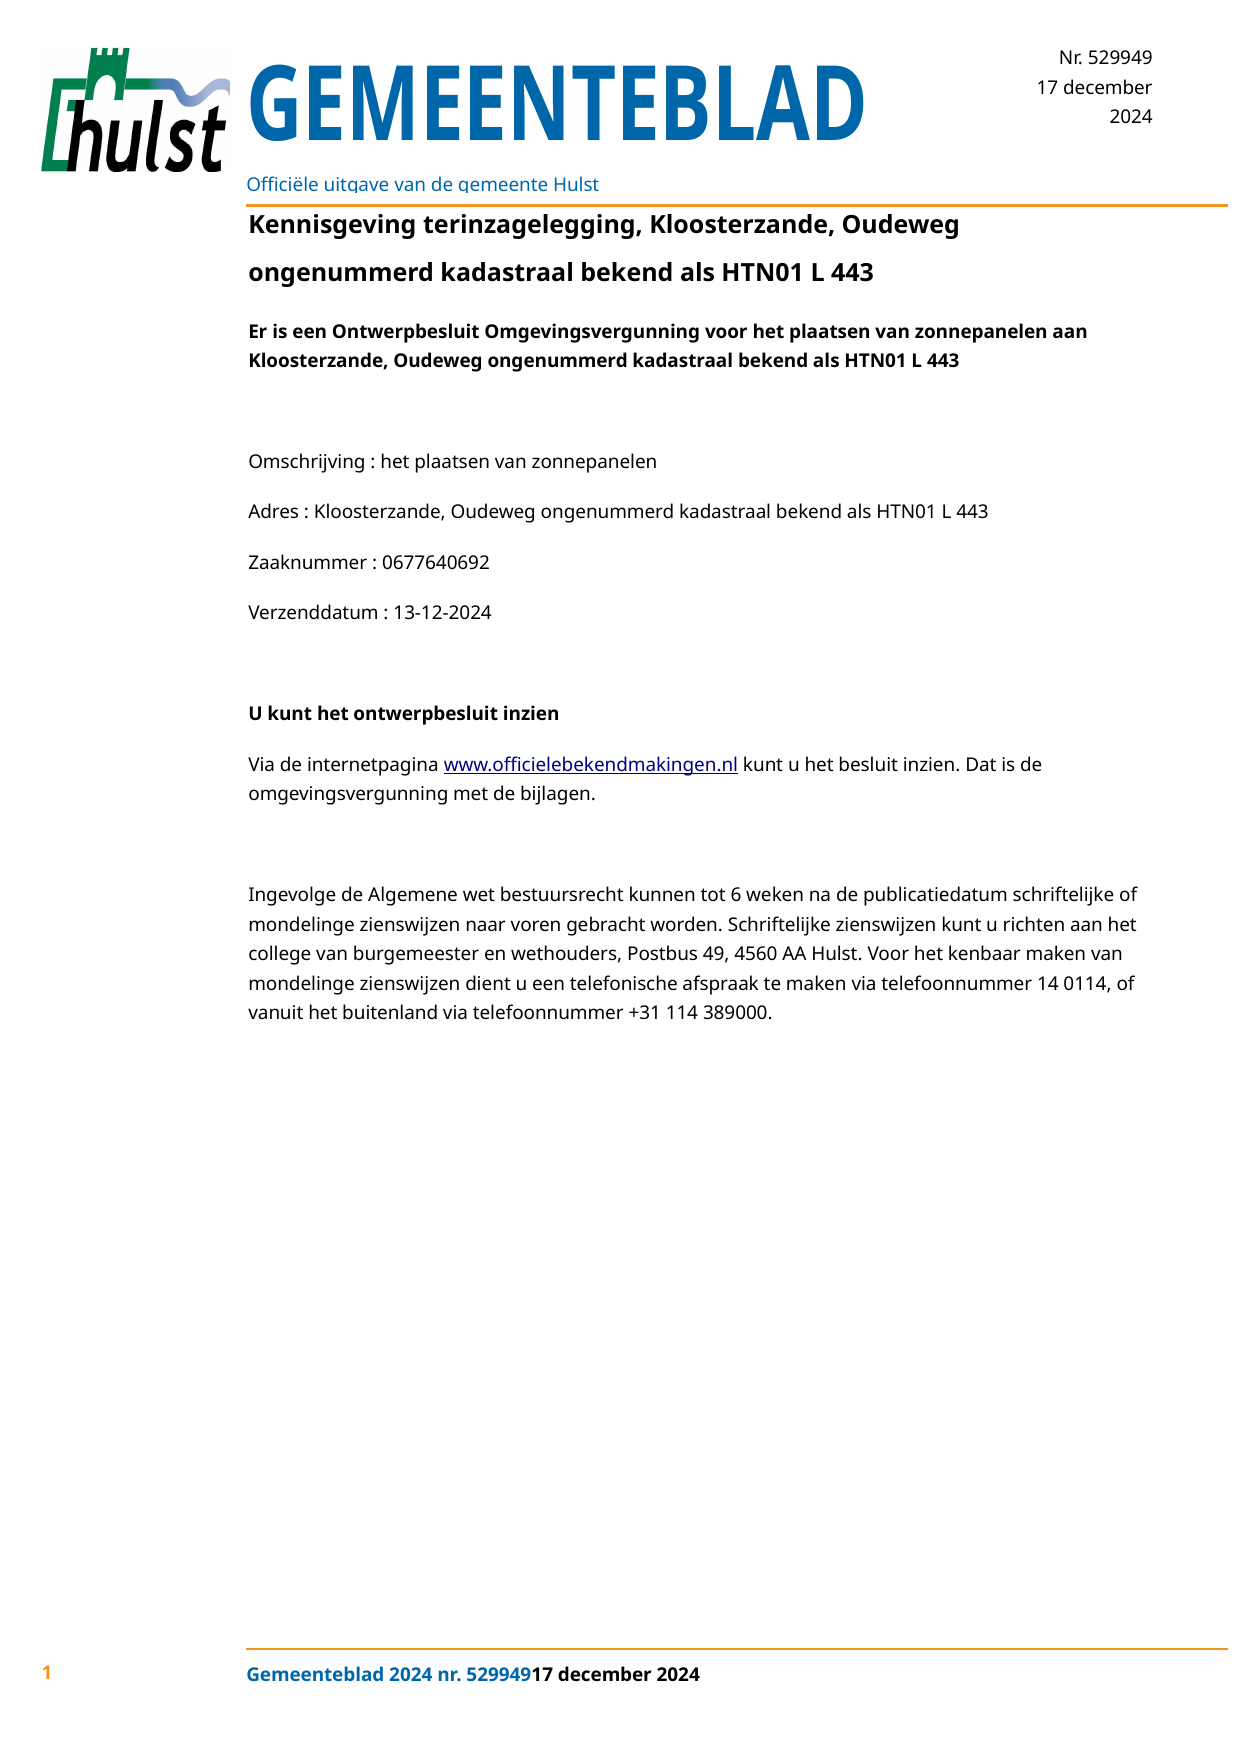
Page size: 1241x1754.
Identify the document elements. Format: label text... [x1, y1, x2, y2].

text Zaaknummer : 0677640692 [248, 549, 1152, 575]
text Adres : Kloosterzande, Oudeweg ongenummerd kadastraal bekend als HTN01 L 443 [248, 499, 1152, 524]
text Omschrijving : het plaatsen van zonnepanelen [248, 448, 1152, 474]
text Verzenddatum : 13-12-2024 [248, 599, 1152, 625]
picture [41, 47, 231, 172]
text Via de internetpagina www.officielebekendmakingen.nl kunt u het besluit inzien. Dat is de omgevingsvergunning met de bijlagen. [248, 751, 1152, 806]
text U kunt het ontwerpbesluit inzien [248, 700, 1152, 726]
text Kennisgeving terinzagelegging, Kloosterzande, Oudeweg ongenummerd kadastraal bekend als HTN01 L 443 [248, 207, 1152, 288]
text Ingevolge de Algemene wet bestuursrecht kunnen tot 6 weken na de publicatiedatum schriftelijke of mondelinge zienswijzen naar voren gebracht worden. Schriftelijke zienswijzen kunt u richten aan het college van burgemeester en wethouders, Postbus 49, 4560 AA Hulst. Voor het kenbaar maken van mondelinge zienswijzen dient u een telefonische afspraak te maken via telefoonnummer 14 0114, of vanuit het buitenland via telefoonnummer +31 114 389000. [248, 881, 1152, 1025]
text Er is een Ontwerpbesluit Omgevingsvergunning voor het plaatsen van zonnepanelen aan Kloosterzande, Oudeweg ongenummerd kadastraal bekend als HTN01 L 443 [248, 318, 1152, 373]
